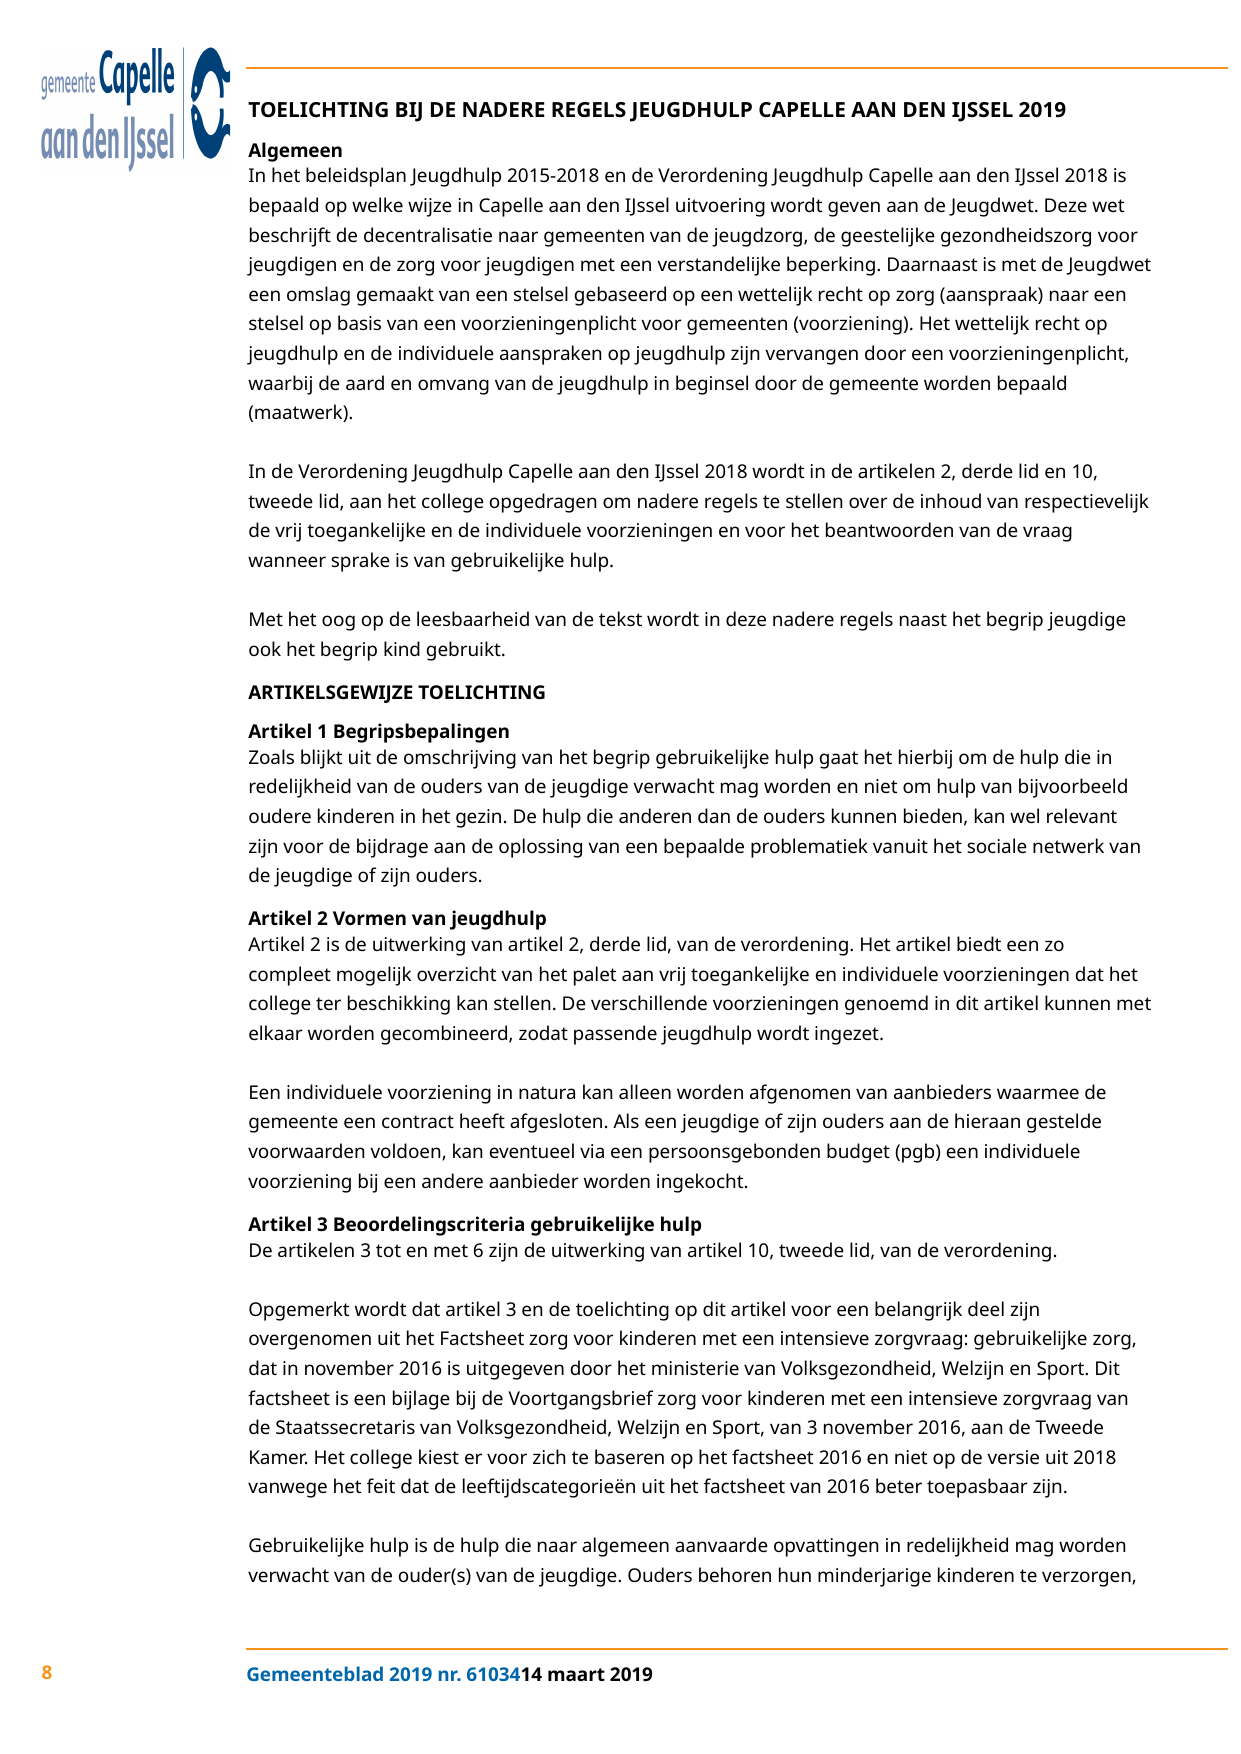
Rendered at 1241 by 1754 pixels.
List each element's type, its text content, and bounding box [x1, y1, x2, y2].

text In het beleidsplan Jeugdhulp 2015-2018 en de Verordening Jeugdhulp Capelle aan den IJssel 2018 is bepaald op welke wijze in Capelle aan den IJssel uitvoering wordt geven aan de Jeugdwet. Deze wet beschrijft de decentralisatie naar gemeenten van de jeugdzorg, de geestelijke gezondheidszorg voor jeugdigen en de zorg voor jeugdigen met een verstandelijke beperking. Daarnaast is met de Jeugdwet een omslag gemaakt van een stelsel gebaseerd op een wettelijk recht op zorg (aanspraak) naar een stelsel op basis van een voorzieningenplicht voor gemeenten (voorziening). Het wettelijk recht op jeugdhulp en de individuele aanspraken op jeugdhulp zijn vervangen door een voorzieningenplicht, waarbij de aard en omvang van de jeugdhulp in beginsel door de gemeente worden bepaald (maatwerk). [248, 163, 1152, 425]
text In de Verordening Jeugdhulp Capelle aan den IJssel 2018 wordt in de artikelen 2, derde lid en 10, [248, 458, 1152, 484]
text Een individuele voorziening in natura kan alleen worden afgenomen van aanbieders waarmee de gemeente een contract heeft afgesloten. Als een jeugdige of zijn ouders aan de hieraan gestelde voorwaarden voldoen, kan eventueel via een persoonsgebonden budget (pgb) een individuele voorziening bij een andere aanbieder worden ingekocht. [248, 1079, 1152, 1194]
text Artikel 2 Vormen van jeugdhulp [248, 906, 1152, 931]
text tweede lid, aan het college opgedragen om nadere regels te stellen over de inhoud van respectievelijk de vrij toegankelijke en de individuele voorzieningen en voor het beantwoorden van de vraag wanneer sprake is van gebruikelijke hulp. [248, 488, 1152, 573]
picture [41, 47, 231, 172]
text Artikel 2 is de uitwerking van artikel 2, derde lid, van de verordening. Het artikel biedt een zo compleet mogelijk overzicht van het palet aan vrij toegankelijke en individuele voorzieningen dat het college ter beschikking kan stellen. De verschillende voorzieningen genoemd in dit artikel kunnen met elkaar worden gecombineerd, zodat passende jeugdhulp wordt ingezet. [248, 931, 1152, 1046]
text Opgemerkt wordt dat artikel 3 en de toelichting op dit artikel voor een belangrijk deel zijn overgenomen uit het Factsheet zorg voor kinderen met een intensieve zorgvraag: gebruikelijke zorg, dat in november 2016 is uitgegeven door het ministerie van Volksgezondheid, Welzijn en Sport. Dit factsheet is een bijlage bij de Voortgangsbrief zorg voor kinderen met een intensieve zorgvraag van de Staatssecretaris van Volksgezondheid, Welzijn en Sport, van 3 november 2016, aan de Tweede Kamer. Het college kiest er voor zich te baseren op het factsheet 2016 en niet op de versie uit 2018 vanwege het feit dat de leeftijdscategorieën uit het factsheet van 2016 beter toepasbaar zijn. [248, 1296, 1152, 1499]
text De artikelen 3 tot en met 6 zijn de uitwerking van artikel 10, tweede lid, van de verordening. [248, 1237, 1152, 1262]
text Zoals blijkt uit de omschrijving van het begrip gebruikelijke hulp gaat het hierbij om de hulp die in redelijkheid van de ouders van de jeugdige verwacht mag worden en niet om hulp van bijvoorbeeld oudere kinderen in het gezin. De hulp die anderen dan de ouders kunnen bieden, kan wel relevant zijn voor de bijdrage aan de oplossing van een bepaalde problematiek vanuit het sociale netwerk van de jeugdige of zijn ouders. [248, 744, 1152, 888]
text Artikel 3 Beoordelingscriteria gebruikelijke hulp [248, 1211, 1152, 1237]
text Met het oog op de leesbaarheid van de tekst wordt in deze nadere regels naast het begrip jeugdige ook het begrip kind gebruikt. [248, 606, 1152, 662]
text TOELICHTING BIJ DE NADERE REGELS JEUGDHULP CAPELLE AAN DEN IJSSEL 2019 [248, 95, 1152, 123]
text ARTIKELSGEWIJZE TOELICHTING [248, 679, 1152, 705]
text Artikel 1 Begripsbepalingen [248, 718, 1152, 744]
text Algemeen [248, 137, 1152, 163]
text Gebruikelijke hulp is de hulp die naar algemeen aanvaarde opvattingen in redelijkheid mag worden verwacht van de ouder(s) van de jeugdige. Ouders behoren hun minderjarige kinderen te verzorgen, [248, 1533, 1152, 1588]
